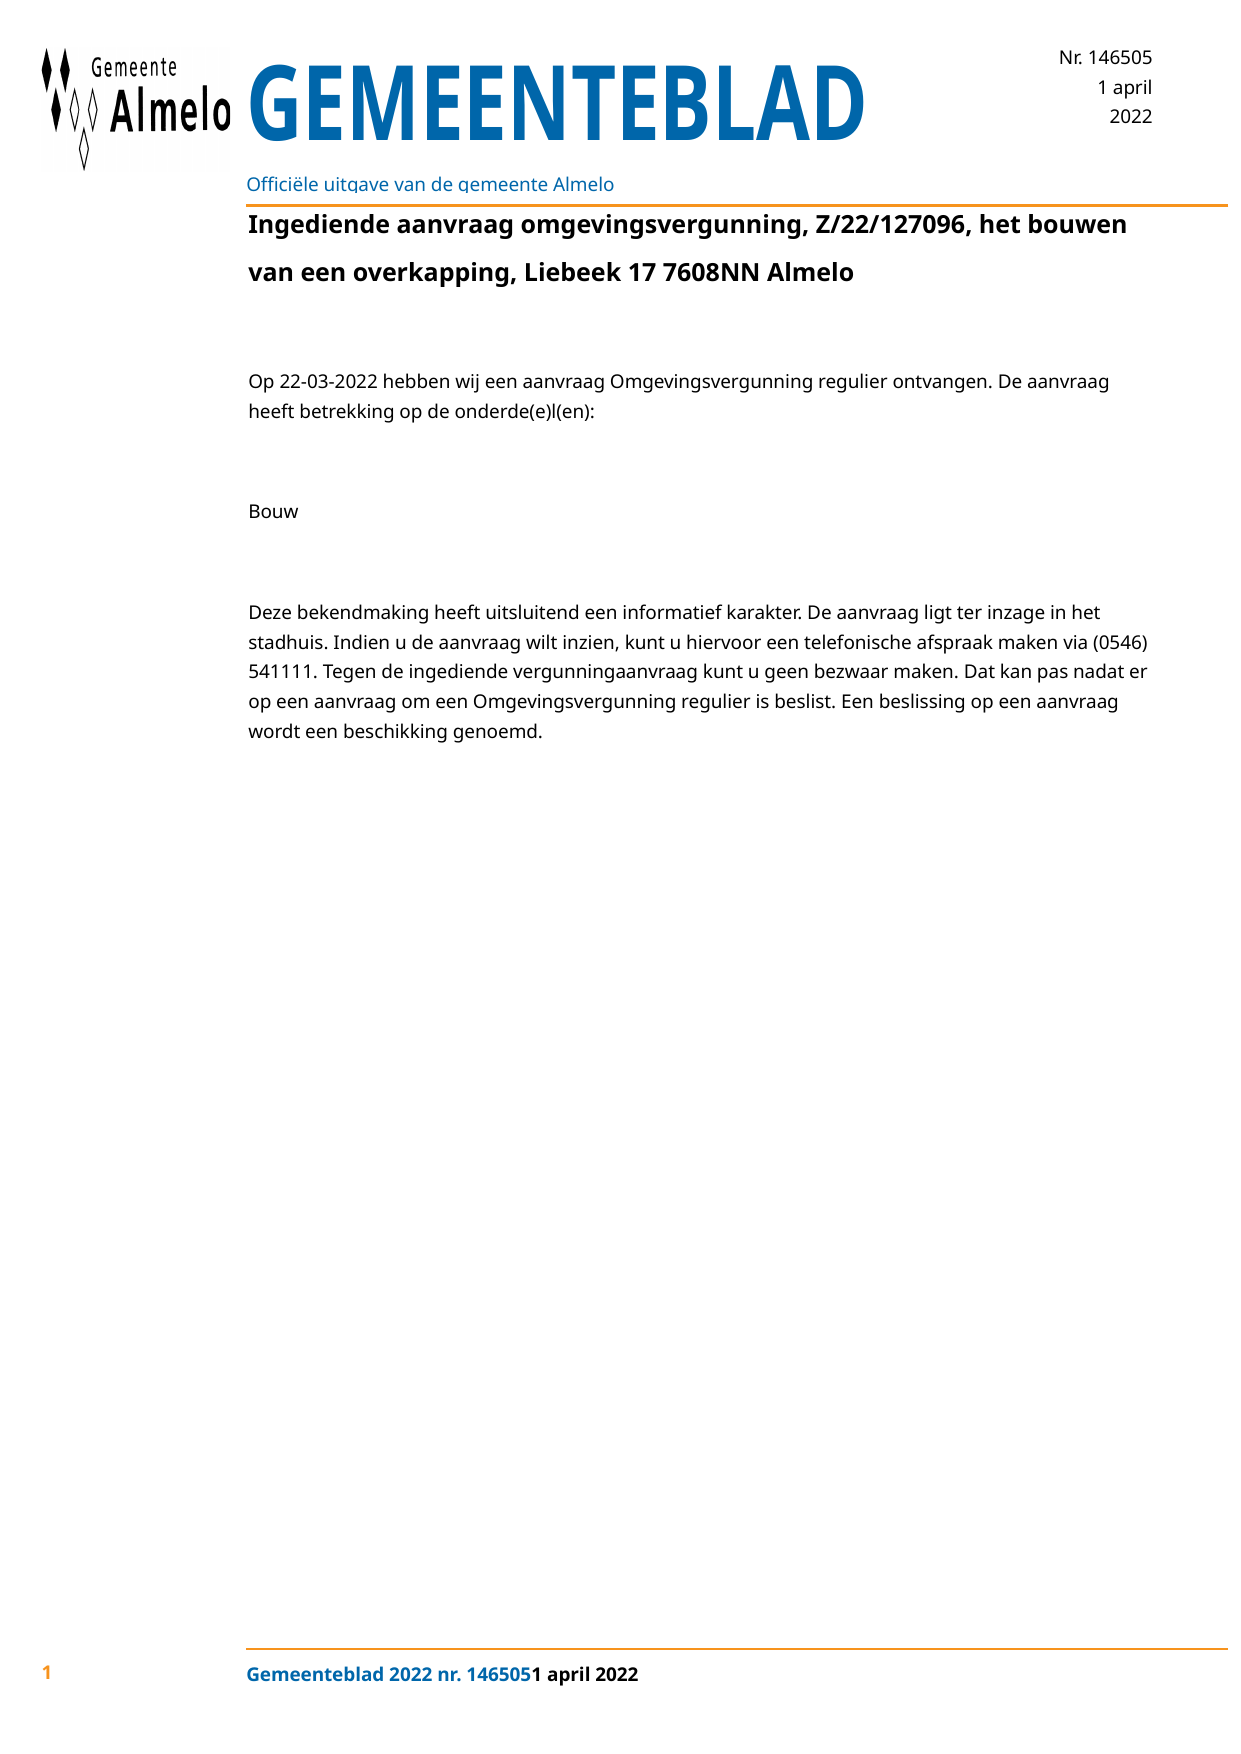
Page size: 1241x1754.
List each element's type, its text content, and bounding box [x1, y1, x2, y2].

text Deze bekendmaking heeft uitsluitend een informatief karakter. De aanvraag ligt ter inzage in het stadhuis. Indien u de aanvraag wilt inzien, kunt u hiervoor een telefonische afspraak maken via (0546) 541111. Tegen de ingediende vergunningaanvraag kunt u geen bezwaar maken. Dat kan pas nadat er op een aanvraag om een Omgevingsvergunning regulier is beslist. Een beslissing op een aanvraag wordt een beschikking genoemd. [248, 599, 1152, 744]
text Ingediende aanvraag omgevingsvergunning, Z/22/127096, het bouwen van een overkapping, Liebeek 17 7608NN Almelo [248, 207, 1152, 288]
picture [41, 47, 231, 172]
text Bouw [248, 499, 1152, 524]
text Op 22-03-2022 hebben wij een aanvraag Omgevingsvergunning regulier ontvangen. De aanvraag heeft betrekking op de onderde(e)l(en): [248, 368, 1152, 424]
